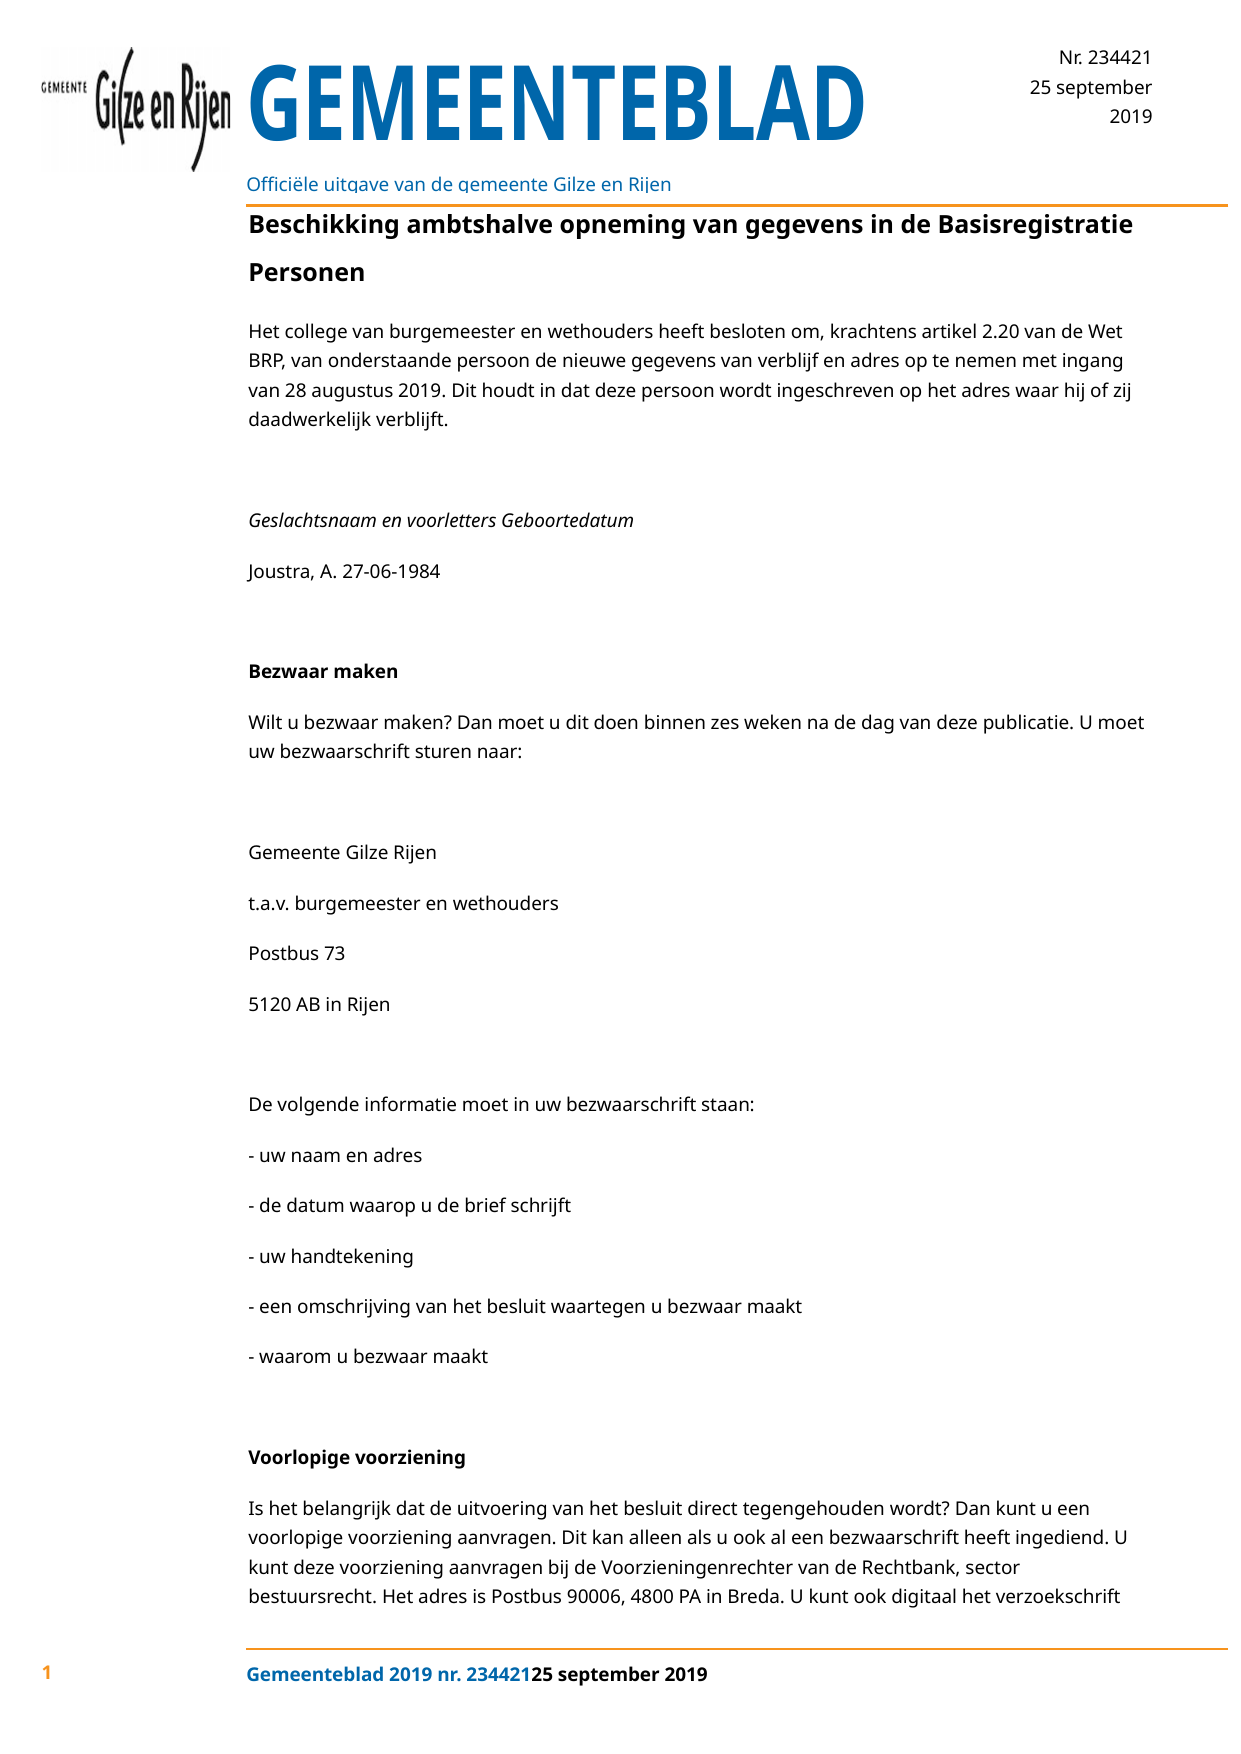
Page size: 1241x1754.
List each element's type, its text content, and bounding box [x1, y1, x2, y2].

text - de datum waarop u de brief schrijft [248, 1192, 1152, 1218]
text - uw naam en adres [248, 1142, 1152, 1168]
text Is het belangrijk dat de uitvoering van het besluit direct tegengehouden wordt? Dan kunt u een voorlopige voorziening aanvragen. Dit kan alleen als u ook al een bezwaarschrift heeft ingediend. U kunt deze voorziening aanvragen bij de Voorzieningenrechter van de Rechtbank, sector bestuursrecht. Het adres is Postbus 90006, 4800 PA in Breda. U kunt ook digitaal het verzoekschrift [248, 1495, 1152, 1609]
text Beschikking ambtshalve opneming van gegevens in de Basisregistratie Personen [248, 207, 1152, 288]
text Geslachtsnaam en voorletters Geboortedatum [248, 507, 1152, 533]
text - een omschrijving van het besluit waartegen u bezwaar maakt [248, 1293, 1152, 1319]
text - uw handtekening [248, 1243, 1152, 1269]
text Het college van burgemeester en wethouders heeft besloten om, krachtens artikel 2.20 van de Wet BRP, van onderstaande persoon de nieuwe gegevens van verblijf en adres op te nemen met ingang van 28 augustus 2019. Dit houdt in dat deze persoon wordt ingeschreven op het adres waar hij of zij daadwerkelijk verblijft. [248, 318, 1152, 432]
text De volgende informatie moet in uw bezwaarschrift staan: [248, 1092, 1152, 1117]
text Wilt u bezwaar maken? Dan moet u dit doen binnen zes weken na de dag van deze publicatie. U moet uw bezwaarschrift sturen naar: [248, 709, 1152, 764]
text t.a.v. burgemeester en wethouders [248, 890, 1152, 916]
text Joustra, A. 27-06-1984 [248, 558, 1152, 584]
text Gemeente Gilze Rijen [248, 839, 1152, 865]
text 5120 AB in Rijen [248, 991, 1152, 1017]
text Postbus 73 [248, 940, 1152, 966]
text Bezwaar maken [248, 659, 1152, 684]
text - waarom u bezwaar maakt [248, 1344, 1152, 1369]
picture [41, 47, 231, 172]
text Voorlopige voorziening [248, 1444, 1152, 1470]
